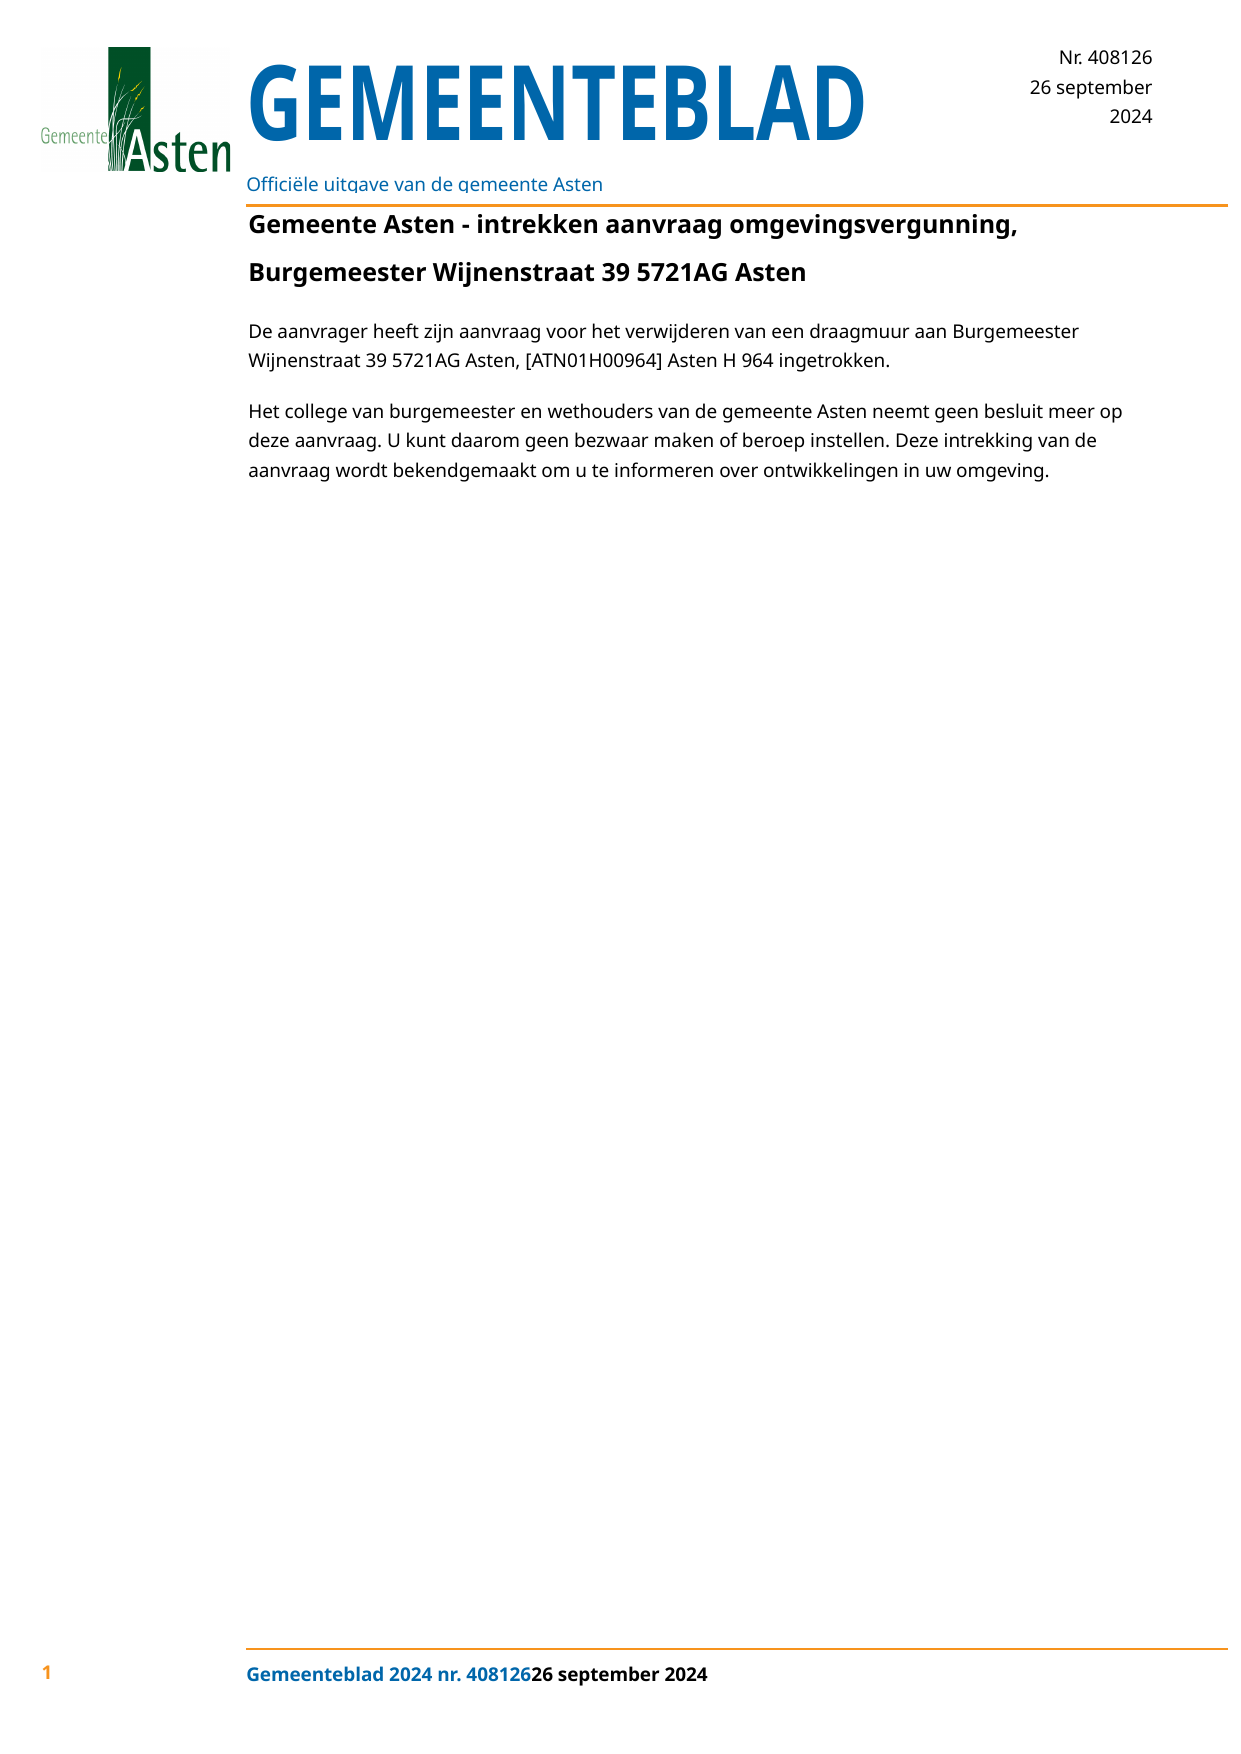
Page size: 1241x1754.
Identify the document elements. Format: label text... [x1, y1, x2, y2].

picture [41, 47, 231, 172]
text De aanvrager heeft zijn aanvraag voor het verwijderen van een draagmuur aan Burgemeester Wijnenstraat 39 5721AG Asten, [ATN01H00964] Asten H 964 ingetrokken. [248, 318, 1152, 373]
text Het college van burgemeester en wethouders van de gemeente Asten neemt geen besluit meer op deze aanvraag. U kunt daarom geen bezwaar maken of beroep instellen. Deze intrekking van de aanvraag wordt bekendgemaakt om u te informeren over ontwikkelingen in uw omgeving. [248, 398, 1152, 483]
text Gemeente Asten - intrekken aanvraag omgevingsvergunning, Burgemeester Wijnenstraat 39 5721AG Asten [248, 207, 1152, 288]
